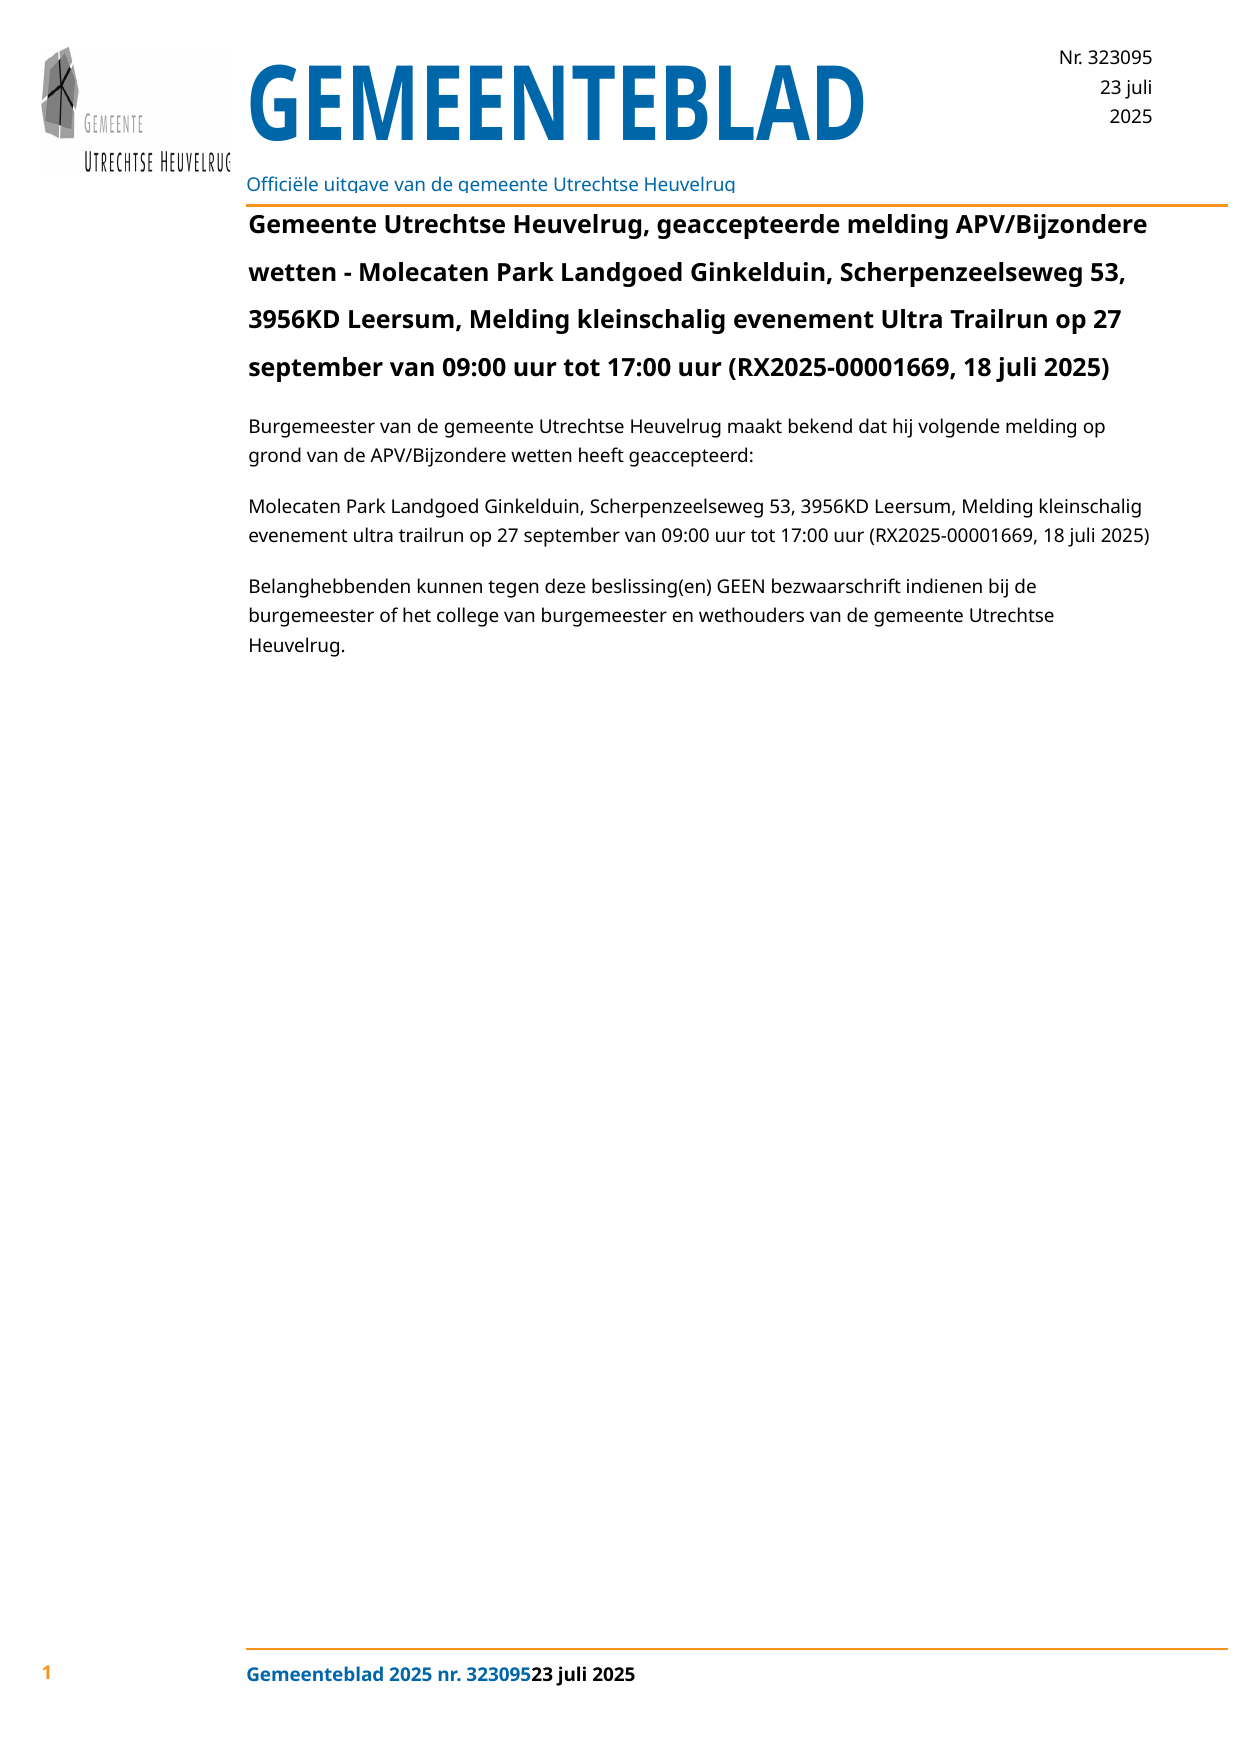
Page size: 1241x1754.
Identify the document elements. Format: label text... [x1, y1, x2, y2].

text Belanghebbenden kunnen tegen deze beslissing(en) GEEN bezwaarschrift indienen bij de burgemeester of het college van burgemeester en wethouders van de gemeente Utrechtse Heuvelrug. [248, 573, 1152, 658]
text Molecaten Park Landgoed Ginkelduin, Scherpenzeelseweg 53, 3956KD Leersum, Melding kleinschalig evenement ultra trailrun op 27 september van 09:00 uur tot 17:00 uur (RX2025-00001669, 18 juli 2025) [248, 493, 1152, 548]
picture [41, 47, 231, 172]
text Burgemeester van de gemeente Utrechtse Heuvelrug maakt bekend dat hij volgende melding op grond van de APV/Bijzondere wetten heeft geaccepteerd: [248, 413, 1152, 468]
text Gemeente Utrechtse Heuvelrug, geaccepteerde melding APV/Bijzondere wetten - Molecaten Park Landgoed Ginkelduin, Scherpenzeelseweg 53, 3956KD Leersum, Melding kleinschalig evenement Ultra Trailrun op 27 september van 09:00 uur tot 17:00 uur (RX2025-00001669, 18 juli 2025) [248, 207, 1152, 384]
